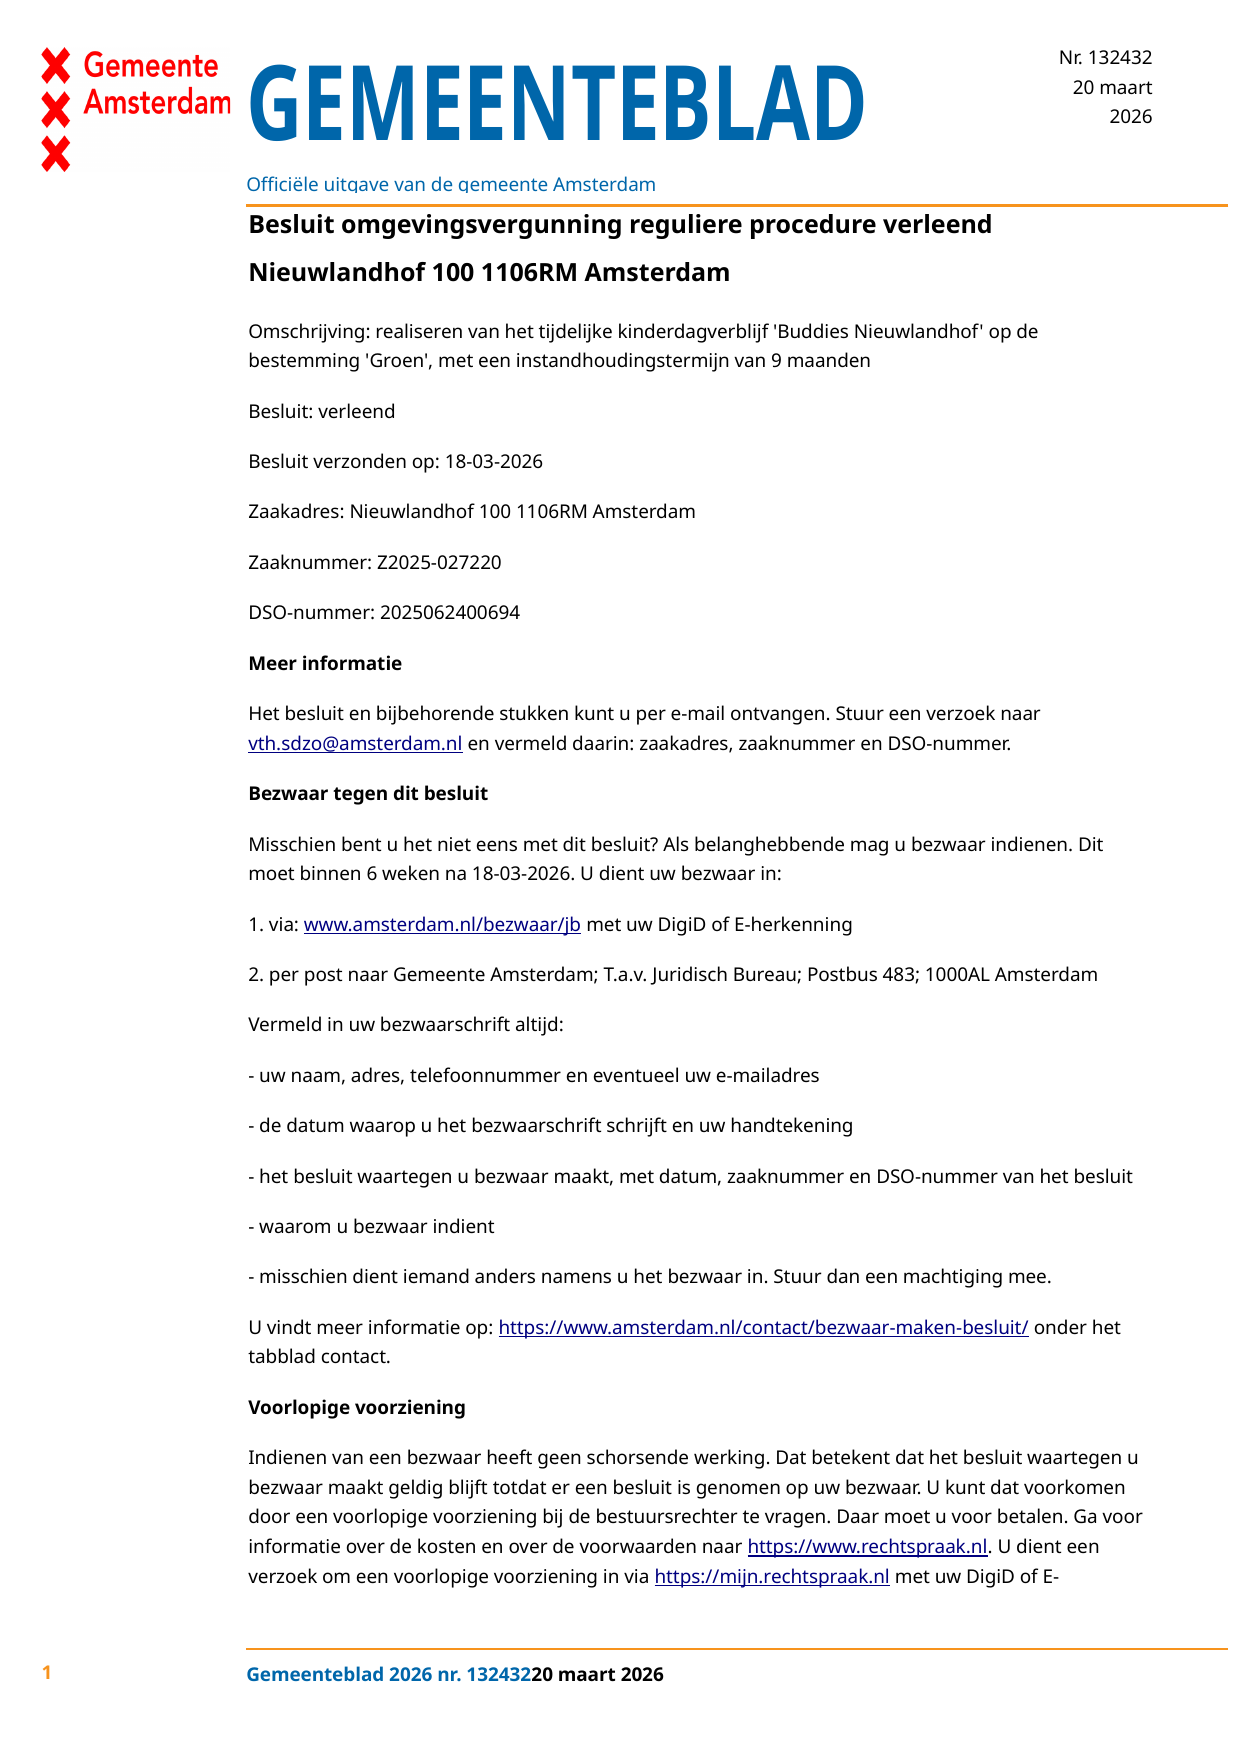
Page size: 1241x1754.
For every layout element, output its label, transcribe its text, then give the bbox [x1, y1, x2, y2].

text Misschien bent u het niet eens met dit besluit? Als belanghebbende mag u bezwaar indienen. Dit moet binnen 6 weken na 18-03-2026. U dient uw bezwaar in: [248, 831, 1152, 886]
text Omschrijving: realiseren van het tijdelijke kinderdagverblijf 'Buddies Nieuwlandhof' op de bestemming 'Groen', met een instandhoudingstermijn van 9 maanden [248, 318, 1152, 373]
text Besluit verzonden op: 18-03-2026 [248, 448, 1152, 474]
text Vermeld in uw bezwaarschrift altijd: [248, 1012, 1152, 1037]
text DSO-nummer: 2025062400694 [248, 599, 1152, 625]
text - uw naam, adres, telefoonnummer en eventueel uw e-mailadres [248, 1062, 1152, 1088]
text U vindt meer informatie op: https://www.amsterdam.nl/contact/bezwaar-maken-besluit/ onder het tabblad contact. [248, 1314, 1152, 1369]
text - waarom u bezwaar indient [248, 1213, 1152, 1239]
text Zaakadres: Nieuwlandhof 100 1106RM Amsterdam [248, 499, 1152, 524]
text Besluit: verleend [248, 398, 1152, 424]
text - misschien dient iemand anders namens u het bezwaar in. Stuur dan een machtiging mee. [248, 1264, 1152, 1289]
text Besluit omgevingsvergunning reguliere procedure verleend Nieuwlandhof 100 1106RM Amsterdam [248, 207, 1152, 288]
text Zaaknummer: Z2025-027220 [248, 549, 1152, 575]
text Bezwaar tegen dit besluit [248, 780, 1152, 806]
text Voorlopige voorziening [248, 1394, 1152, 1420]
text 1. via: www.amsterdam.nl/bezwaar/jb met uw DigiD of E-herkenning [248, 911, 1152, 937]
text 2. per post naar Gemeente Amsterdam; T.a.v. Juridisch Bureau; Postbus 483; 1000AL Amsterdam [248, 961, 1152, 987]
text Meer informatie [248, 650, 1152, 676]
text - de datum waarop u het bezwaarschrift schrijft en uw handtekening [248, 1112, 1152, 1138]
text Indienen van een bezwaar heeft geen schorsende werking. Dat betekent dat het besluit waartegen u bezwaar maakt geldig blijft totdat er een besluit is genomen op uw bezwaar. U kunt dat voorkomen door een voorlopige voorziening bij de bestuursrechter te vragen. Daar moet u voor betalen. Ga voor informatie over de kosten en over de voorwaarden naar https://www.rechtspraak.nl. U dient een verzoek om een voorlopige voorziening in via https://mijn.rechtspraak.nl met uw DigiD of E- [248, 1444, 1152, 1589]
text - het besluit waartegen u bezwaar maakt, met datum, zaaknummer en DSO-nummer van het besluit [248, 1163, 1152, 1189]
picture [41, 47, 231, 172]
text Het besluit en bijbehorende stukken kunt u per e-mail ontvangen. Stuur een verzoek naar vth.sdzo@amsterdam.nl en vermeld daarin: zaakadres, zaaknummer en DSO-nummer. [248, 700, 1152, 756]
